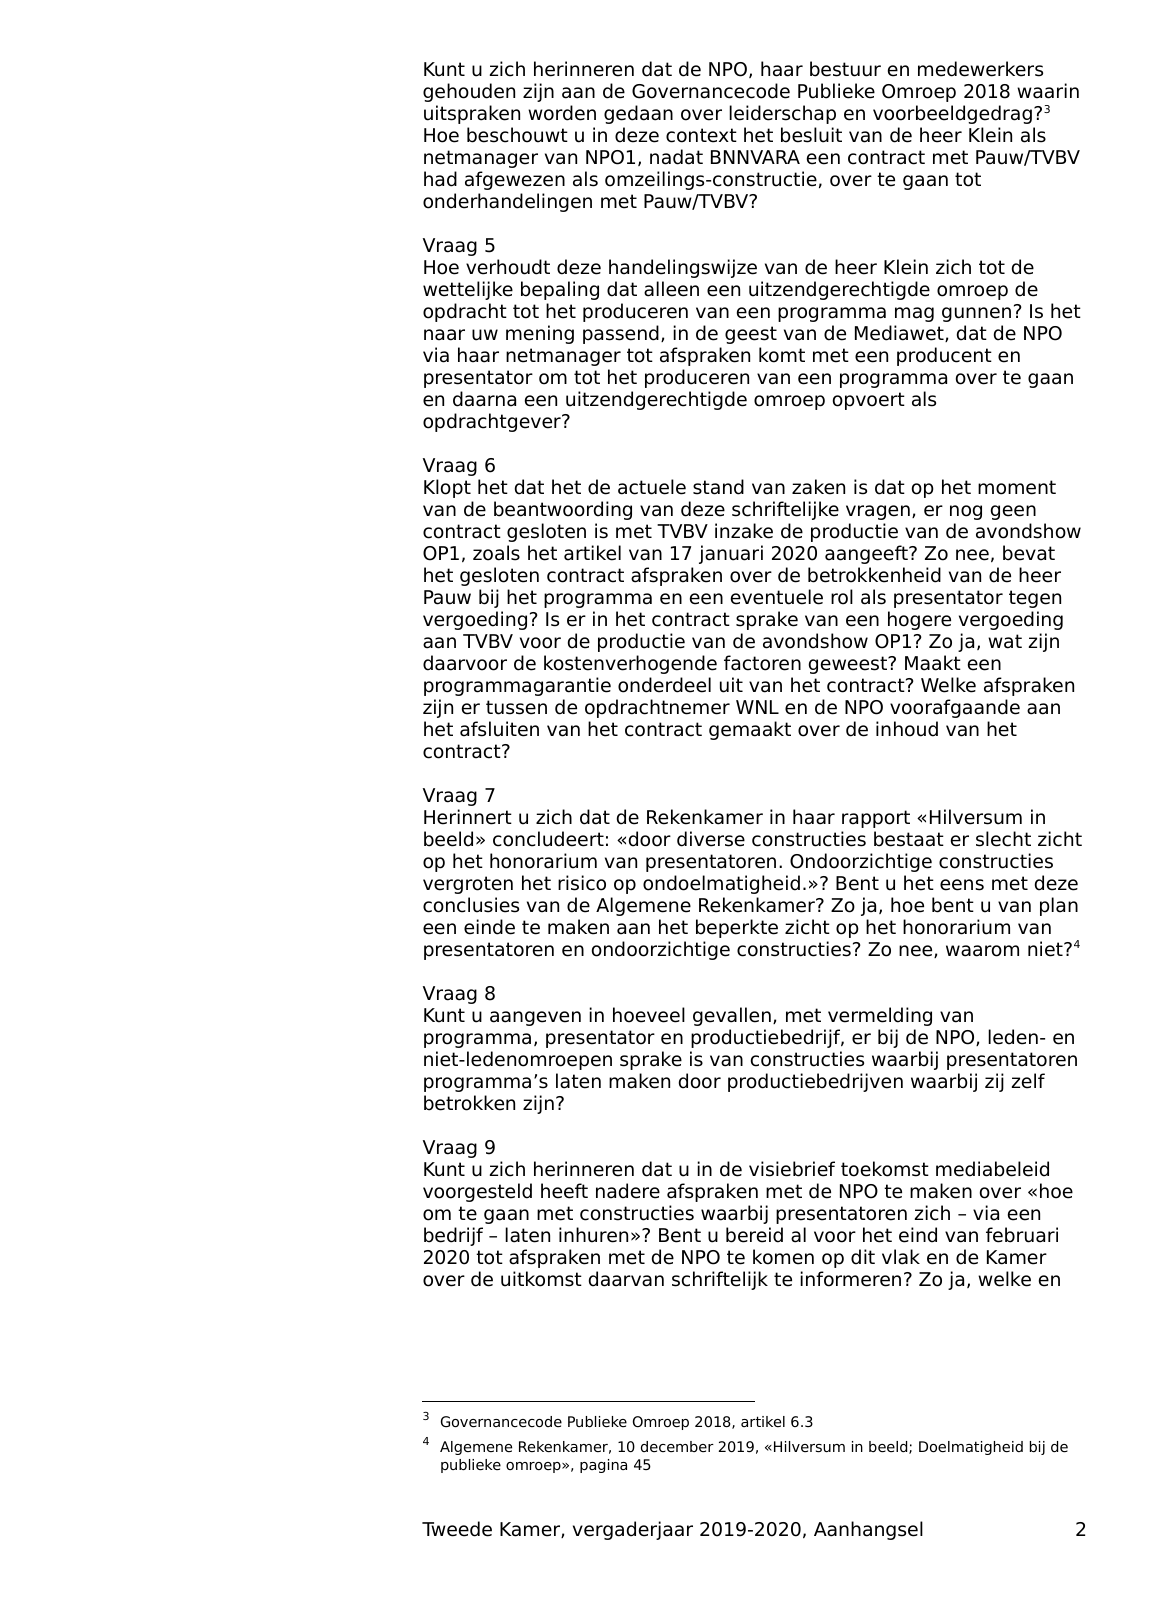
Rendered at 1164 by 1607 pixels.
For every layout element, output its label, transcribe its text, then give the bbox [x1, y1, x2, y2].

text Vraag 6 [422, 455, 1087, 477]
text Klopt het dat het de actuele stand van zaken is dat op het moment van de beantwoording van deze schriftelijke vragen, er nog geen contract gesloten is met TVBV inzake de productie van de avondshow OP1, zoals het artikel van 17 januari 2020 aangeeft? Zo nee, bevat het gesloten contract afspraken over de betrokkenheid van de heer Pauw bij het programma en een eventuele rol als presentator tegen vergoeding? Is er in het contract sprake van een hogere vergoeding aan TVBV voor de productie van de avondshow OP1? Zo ja, wat zijn daarvoor de kostenverhogende factoren geweest? Maakt een programmagarantie onderdeel uit van het contract? Welke afspraken zijn er tussen de opdrachtnemer WNL en de NPO voorafgaande aan het afsluiten van het contract gemaakt over de inhoud van het contract? [422, 477, 1087, 763]
text Kunt u aangeven in hoeveel gevallen, met vermelding van programma, presentator en productiebedrijf, er bij de NPO, leden- en niet-ledenomroepen sprake is van constructies waarbij presentatoren programma’s laten maken door productiebedrijven waarbij zij zelf betrokken zijn? [422, 1005, 1087, 1115]
text Kunt u zich herinneren dat de NPO, haar bestuur en medewerkers gehouden zijn aan de Governancecode Publieke Omroep 2018 waarin uitspraken worden gedaan over leiderschap en voorbeeldgedrag?Hoe beschouwt u in deze context het besluit van de heer Klein als netmanager van NPO1, nadat BNNVARA een contract met Pauw/TVBV had afgewezen als omzeilings-constructie, over te gaan tot onderhandelingen met Pauw/TVBV? [422, 59, 1087, 213]
text Vraag 9 [422, 1137, 1087, 1159]
text Vraag 5 [422, 235, 1087, 257]
text Algemene Rekenkamer, 10 december 2019, «Hilversum in beeld; Doelmatigheid bij de publieke omroep», pagina 45 [422, 1435, 1087, 1474]
text Vraag 8 [422, 983, 1087, 1005]
text Kunt u zich herinneren dat u in de visiebrief toekomst mediabeleid voorgesteld heeft nadere afspraken met de NPO te maken over «hoe om te gaan met constructies waarbij presentatoren zich – via een bedrijf – laten inhuren»? Bent u bereid al voor het eind van februari 2020 tot afspraken met de NPO te komen op dit vlak en de Kamer over de uitkomst daarvan schriftelijk te informeren? Zo ja, welke en [422, 1159, 1087, 1291]
text Hoe verhoudt deze handelingswijze van de heer Klein zich tot de wettelijke bepaling dat alleen een uitzendgerechtigde omroep de opdracht tot het produceren van een programma mag gunnen? Is het naar uw mening passend, in de geest van de Mediawet, dat de NPO via haar netmanager tot afspraken komt met een producent en presentator om tot het produceren van een programma over te gaan en daarna een uitzendgerechtigde omroep opvoert als opdrachtgever? [422, 257, 1087, 433]
text Governancecode Publieke Omroep 2018, artikel 6.3 [422, 1410, 1087, 1432]
text Vraag 7 [422, 785, 1087, 807]
text Herinnert u zich dat de Rekenkamer in haar rapport «Hilversum in beeld» concludeert: «door diverse constructies bestaat er slecht zicht op het honorarium van presentatoren. Ondoorzichtige constructies vergroten het risico op ondoelmatigheid.»? Bent u het eens met deze conclusies van de Algemene Rekenkamer? Zo ja, hoe bent u van plan een einde te maken aan het beperkte zicht op het honorarium van presentatoren en ondoorzichtige constructies? Zo nee, waarom niet? [422, 807, 1087, 961]
